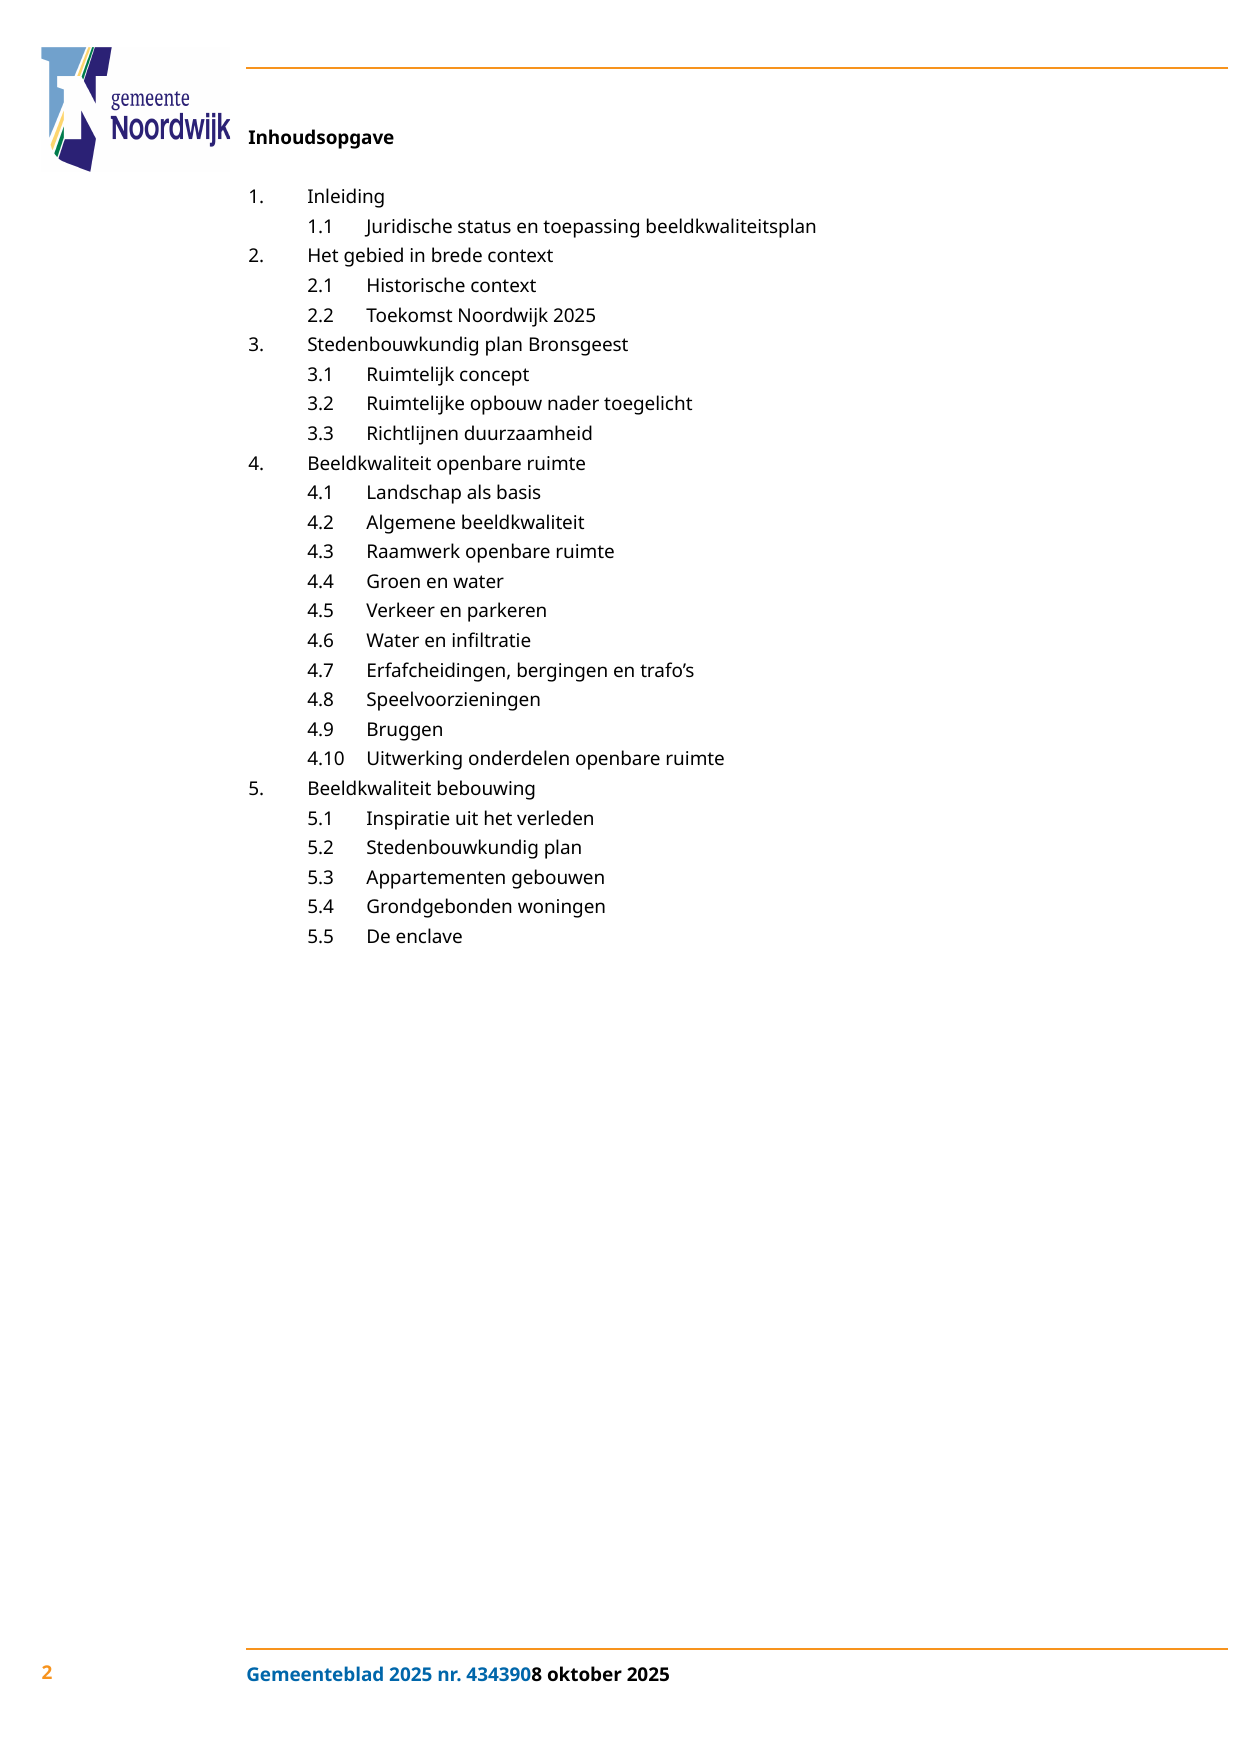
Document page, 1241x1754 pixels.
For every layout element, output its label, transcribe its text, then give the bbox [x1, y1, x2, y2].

list Verkeer en parkeren [307, 598, 1152, 623]
list Beeldkwaliteit bebouwing [248, 775, 1152, 801]
list Inleiding [248, 183, 1152, 209]
list Speelvoorzieningen [307, 686, 1152, 712]
list Algemene beeldkwaliteit [307, 509, 1152, 535]
list Stedenbouwkundig plan [307, 834, 1152, 860]
list Inspiratie uit het verleden [307, 805, 1152, 831]
list Appartementen gebouwen [307, 864, 1152, 890]
list Stedenbouwkundig plan Bronsgeest [248, 331, 1152, 357]
list Ruimtelijk concept [307, 361, 1152, 387]
list Uitwerking onderdelen openbare ruimte [307, 746, 1152, 771]
picture [41, 47, 231, 172]
list Juridische status en toepassing beeldkwaliteitsplan [307, 213, 1152, 239]
list Toekomst Noordwijk 2025 [307, 302, 1152, 328]
list Beeldkwaliteit openbare ruimte [248, 450, 1152, 476]
list Water en infiltratie [307, 627, 1152, 653]
list Landschap als basis [307, 479, 1152, 505]
list Ruimtelijke opbouw nader toegelicht [307, 391, 1152, 416]
list Richtlijnen duurzaamheid [307, 420, 1152, 446]
list Erfafcheidingen, bergingen en trafo’s [307, 657, 1152, 683]
text Inhoudsopgave [248, 124, 1152, 150]
list De enclave [307, 923, 1152, 949]
list Historische context [307, 272, 1152, 298]
list Het gebied in brede context [248, 243, 1152, 268]
list Groen en water [307, 568, 1152, 594]
list Raamwerk openbare ruimte [307, 538, 1152, 564]
list Grondgebonden woningen [307, 893, 1152, 919]
list Bruggen [307, 716, 1152, 742]
